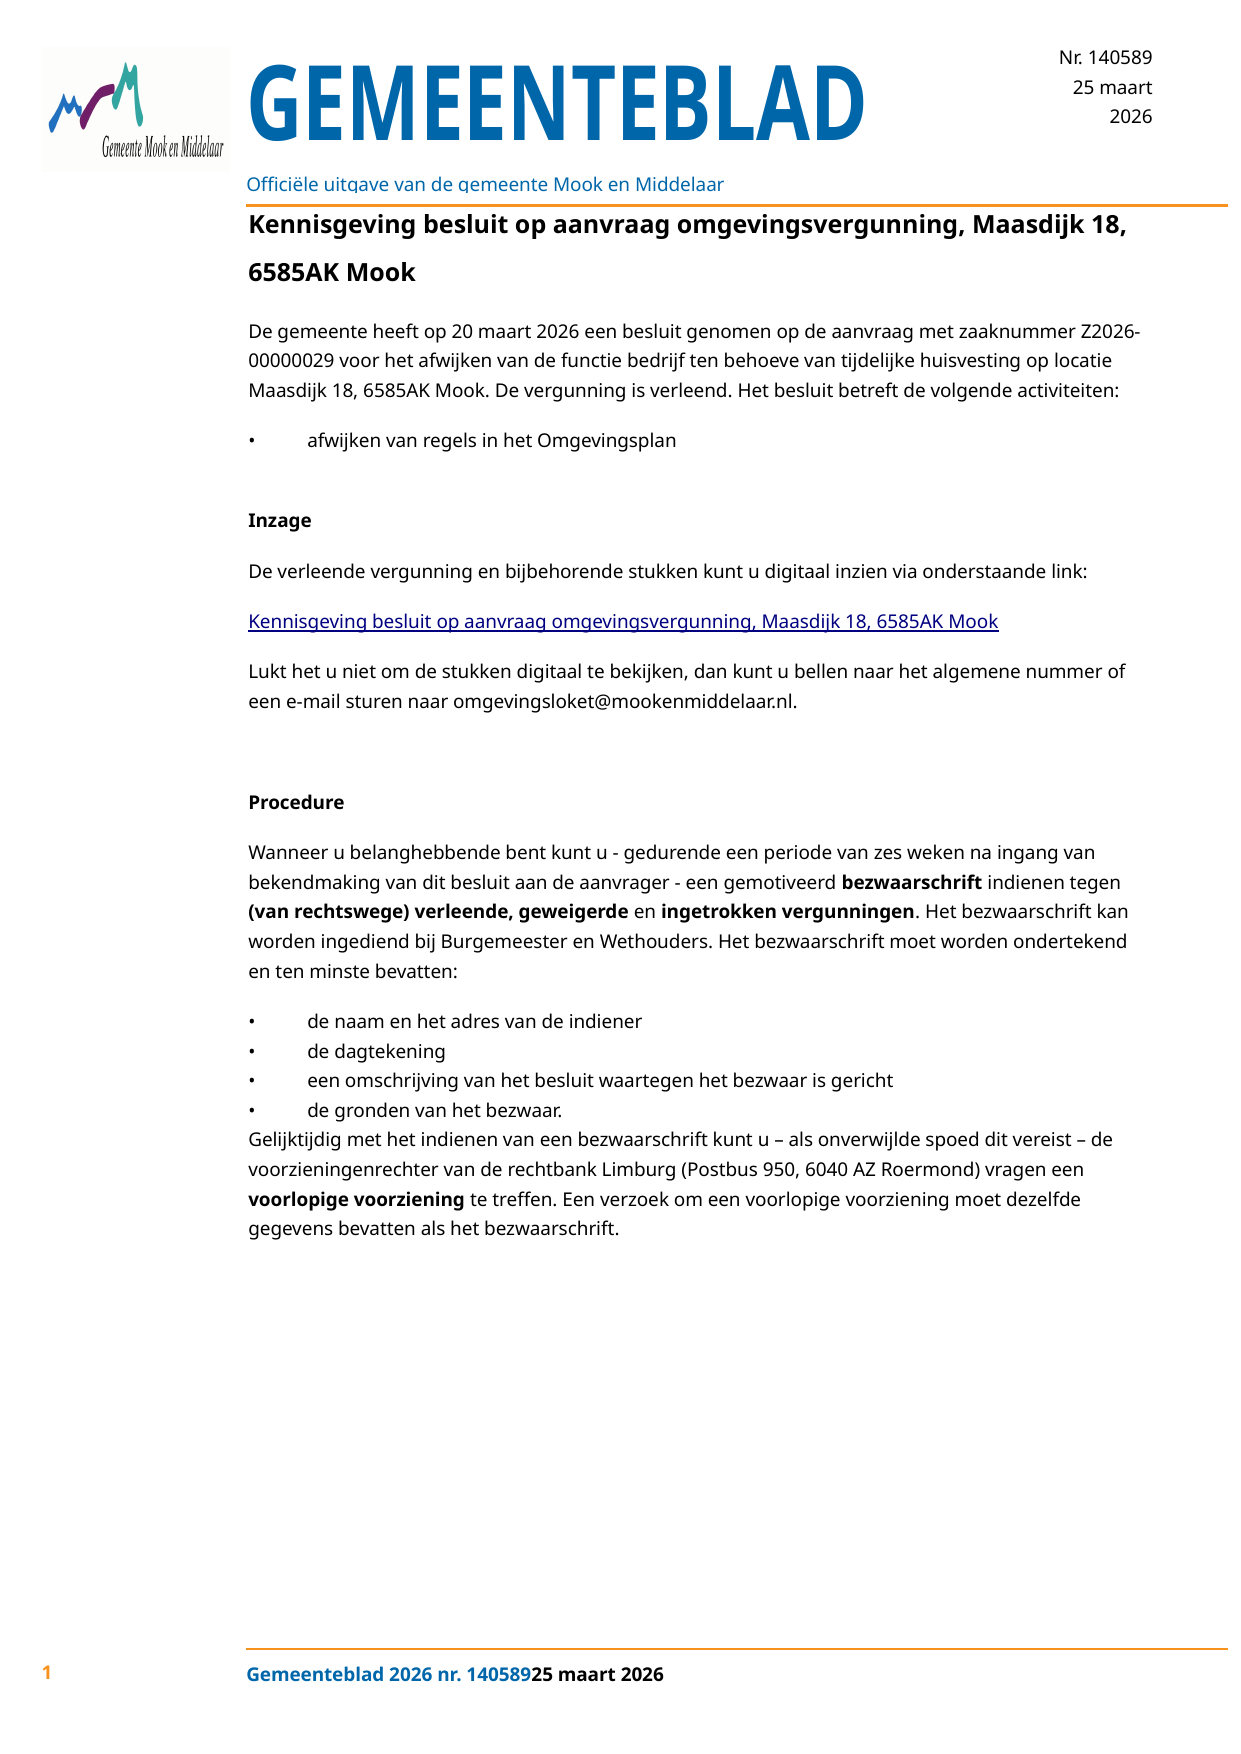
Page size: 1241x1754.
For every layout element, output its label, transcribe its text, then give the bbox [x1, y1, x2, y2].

list de naam en het adres van de indiener [248, 1008, 1152, 1034]
text Gelijktijdig met het indienen van een bezwaarschrift kunt u – als onverwijlde spoed dit vereist – de voorzieningenrechter van de rechtbank Limburg (Postbus 950, 6040 AZ Roermond) vragen een voorlopige voorziening te treffen. Een verzoek om een voorlopige voorziening moet dezelfde gegevens bevatten als het bezwaarschrift. [248, 1127, 1152, 1241]
text Kennisgeving besluit op aanvraag omgevingsvergunning, Maasdijk 18, 6585AK Mook [248, 207, 1152, 288]
text Procedure [248, 789, 1152, 815]
text Inzage [248, 507, 1152, 533]
text Kennisgeving besluit op aanvraag omgevingsvergunning, Maasdijk 18, 6585AK Mook [248, 608, 1152, 634]
list de dagtekening [248, 1038, 1152, 1064]
list een omschrijving van het besluit waartegen het bezwaar is gericht [248, 1067, 1152, 1093]
list de gronden van het bezwaar. [248, 1097, 1152, 1123]
text De verleende vergunning en bijbehorende stukken kunt u digitaal inzien via onderstaande link: [248, 558, 1152, 584]
text Wanneer u belanghebbende bent kunt u - gedurende een periode van zes weken na ingang van bekendmaking van dit besluit aan de aanvrager - een gemotiveerd bezwaarschrift indienen tegen (van rechtswege) verleende, geweigerde en ingetrokken vergunningen. Het bezwaarschrift kan worden ingediend bij Burgemeester en Wethouders. Het bezwaarschrift moet worden ondertekend en ten minste bevatten: [248, 839, 1152, 984]
picture [41, 47, 231, 172]
text Lukt het u niet om de stukken digitaal te bekijken, dan kunt u bellen naar het algemene nummer of een e-mail sturen naar omgevingsloket@mookenmiddelaar.nl. [248, 659, 1152, 714]
text De gemeente heeft op 20 maart 2026 een besluit genomen op de aanvraag met zaaknummer Z2026-00000029 voor het afwijken van de functie bedrijf ten behoeve van tijdelijke huisvesting op locatie Maasdijk 18, 6585AK Mook. De vergunning is verleend. Het besluit betreft de volgende activiteiten: [248, 318, 1152, 403]
list afwijken van regels in het Omgevingsplan [248, 427, 1152, 453]
